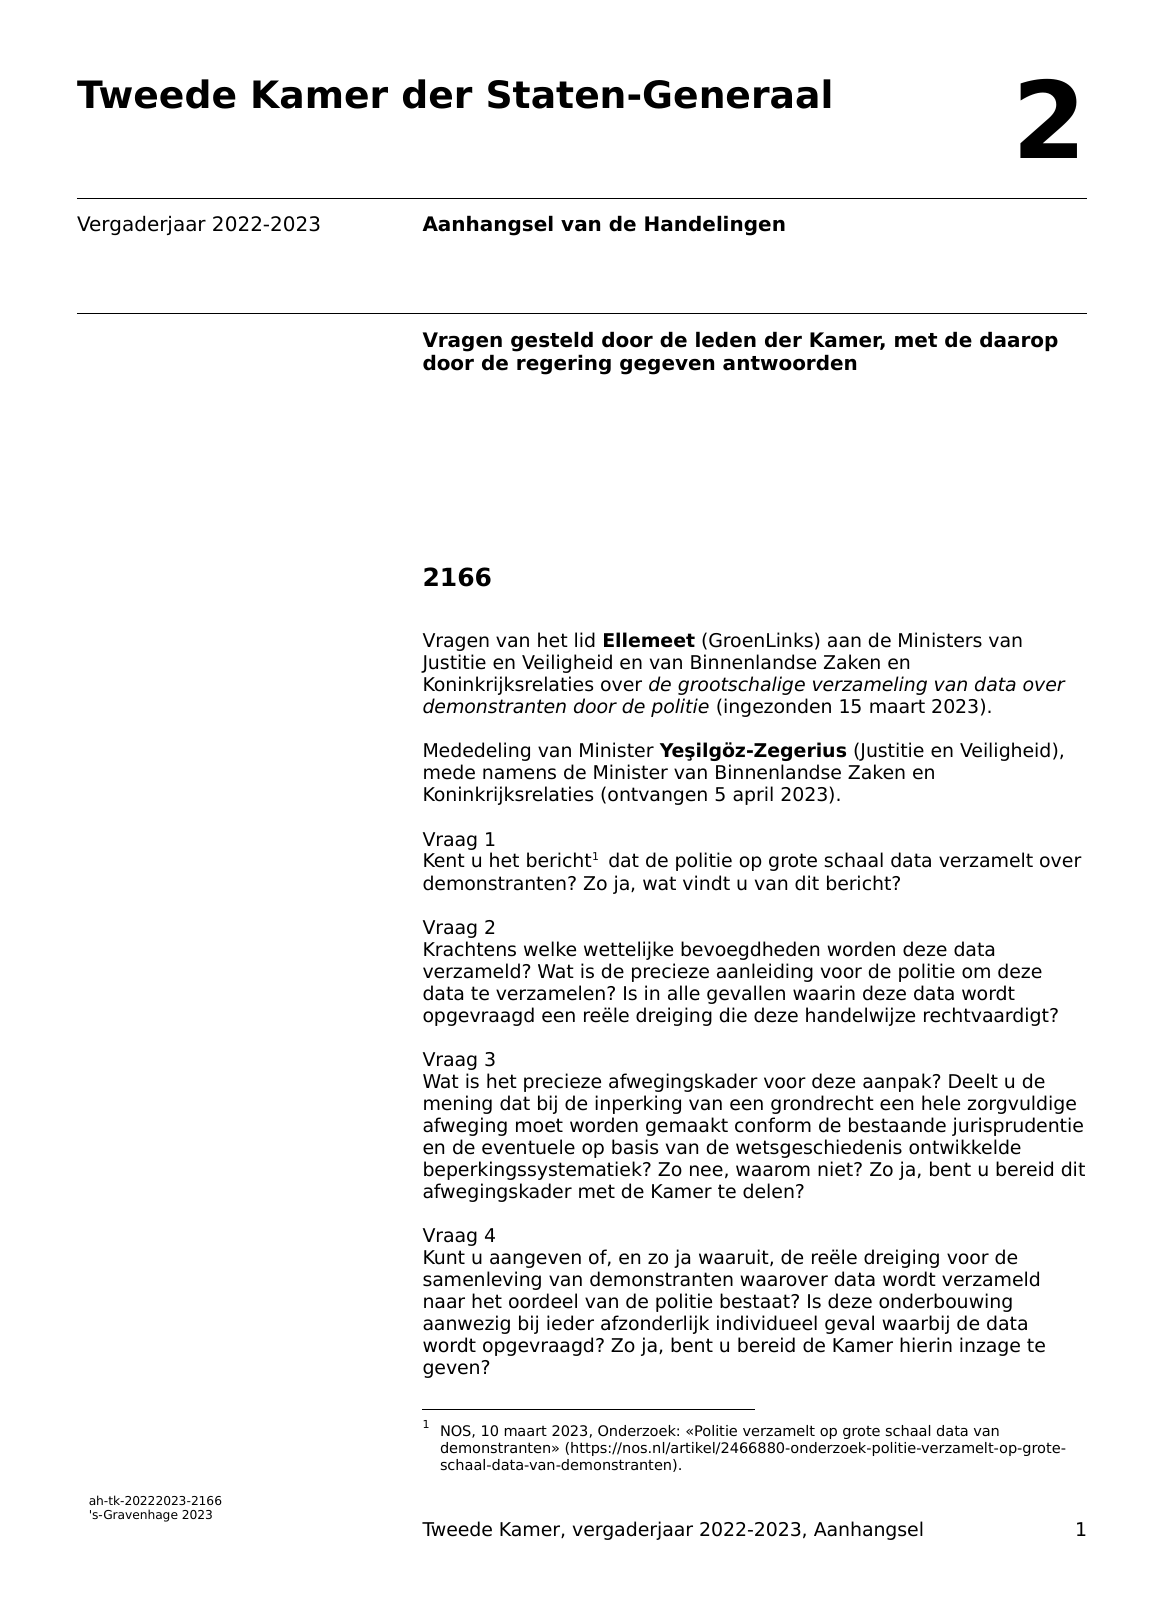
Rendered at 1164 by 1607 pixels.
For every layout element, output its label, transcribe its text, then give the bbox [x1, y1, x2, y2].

text Vraag 2 [422, 917, 1087, 938]
text Vraag 4 [422, 1225, 1087, 1247]
text Vragen van het lid Ellemeet (GroenLinks) aan de Ministers van Justitie en Veiligheid en van Binnenlandse Zaken en Koninkrijksrelaties over de grootschalige verzameling van data over demonstranten door de politie (ingezonden 15 maart 2023). [422, 630, 1087, 718]
text NOS, 10 maart 2023, Onderzoek: «Politie verzamelt op grote schaal data van demonstranten» (https://nos.nl/artikel/2466880-onderzoek-politie-verzamelt-op-grote-schaal-data-van-demonstranten). [422, 1418, 1087, 1474]
text Vraag 1 [422, 828, 1087, 850]
table_header 2 [886, 59, 1087, 198]
table_cell [77, 314, 422, 375]
text Wat is het precieze afwegingskader voor deze aanpak? Deelt u de mening dat bij de inperking van een grondrecht een hele zorgvuldige afweging moet worden gemaakt conform de bestaande jurisprudentie en de eventuele op basis van de wetsgeschiedenis ontwikkelde beperkingssystematiek? Zo nee, waarom niet? Zo ja, bent u bereid dit afwegingskader met de Kamer te delen? [422, 1071, 1087, 1202]
text 's-Gravenhage 2023 [88, 1508, 323, 1522]
table_cell Aanhangsel van de Handelingen [422, 199, 1087, 313]
text Vraag 3 [422, 1049, 1087, 1071]
table_cell Vergaderjaar 2022-2023 [77, 199, 422, 313]
table_header Tweede Kamer der Staten-Generaal [77, 59, 886, 198]
text Krachtens welke wettelijke bevoegdheden worden deze data verzameld? Wat is de precieze aanleiding voor de politie om deze data te verzamelen? Is in alle gevallen waarin deze data wordt opgevraagd een reële dreiging die deze handelwijze rechtvaardigt? [422, 938, 1087, 1026]
table_cell Vragen gesteld door de leden der Kamer, met de daarop door de regering gegeven antwoorden [422, 314, 1087, 375]
text ah-tk-20222023-2166 [88, 1494, 323, 1508]
text 2166 [422, 563, 1087, 592]
text Mededeling van Minister Yeşilgöz-Zegerius (Justitie en Veiligheid), mede namens de Minister van Binnenlandse Zaken en Koninkrijksrelaties (ontvangen 5 april 2023). [422, 740, 1087, 806]
text Kunt u aangeven of, en zo ja waaruit, de reële dreiging voor de samenleving van demonstranten waarover data wordt verzameld naar het oordeel van de politie bestaat? Is deze onderbouwing aanwezig bij ieder afzonderlijk individueel geval waarbij de data wordt opgevraagd? Zo ja, bent u bereid de Kamer hierin inzage te geven? [422, 1247, 1087, 1378]
text Kent u het bericht dat de politie op grote schaal data verzamelt over demonstranten? Zo ja, wat vindt u van dit bericht? [422, 850, 1087, 894]
